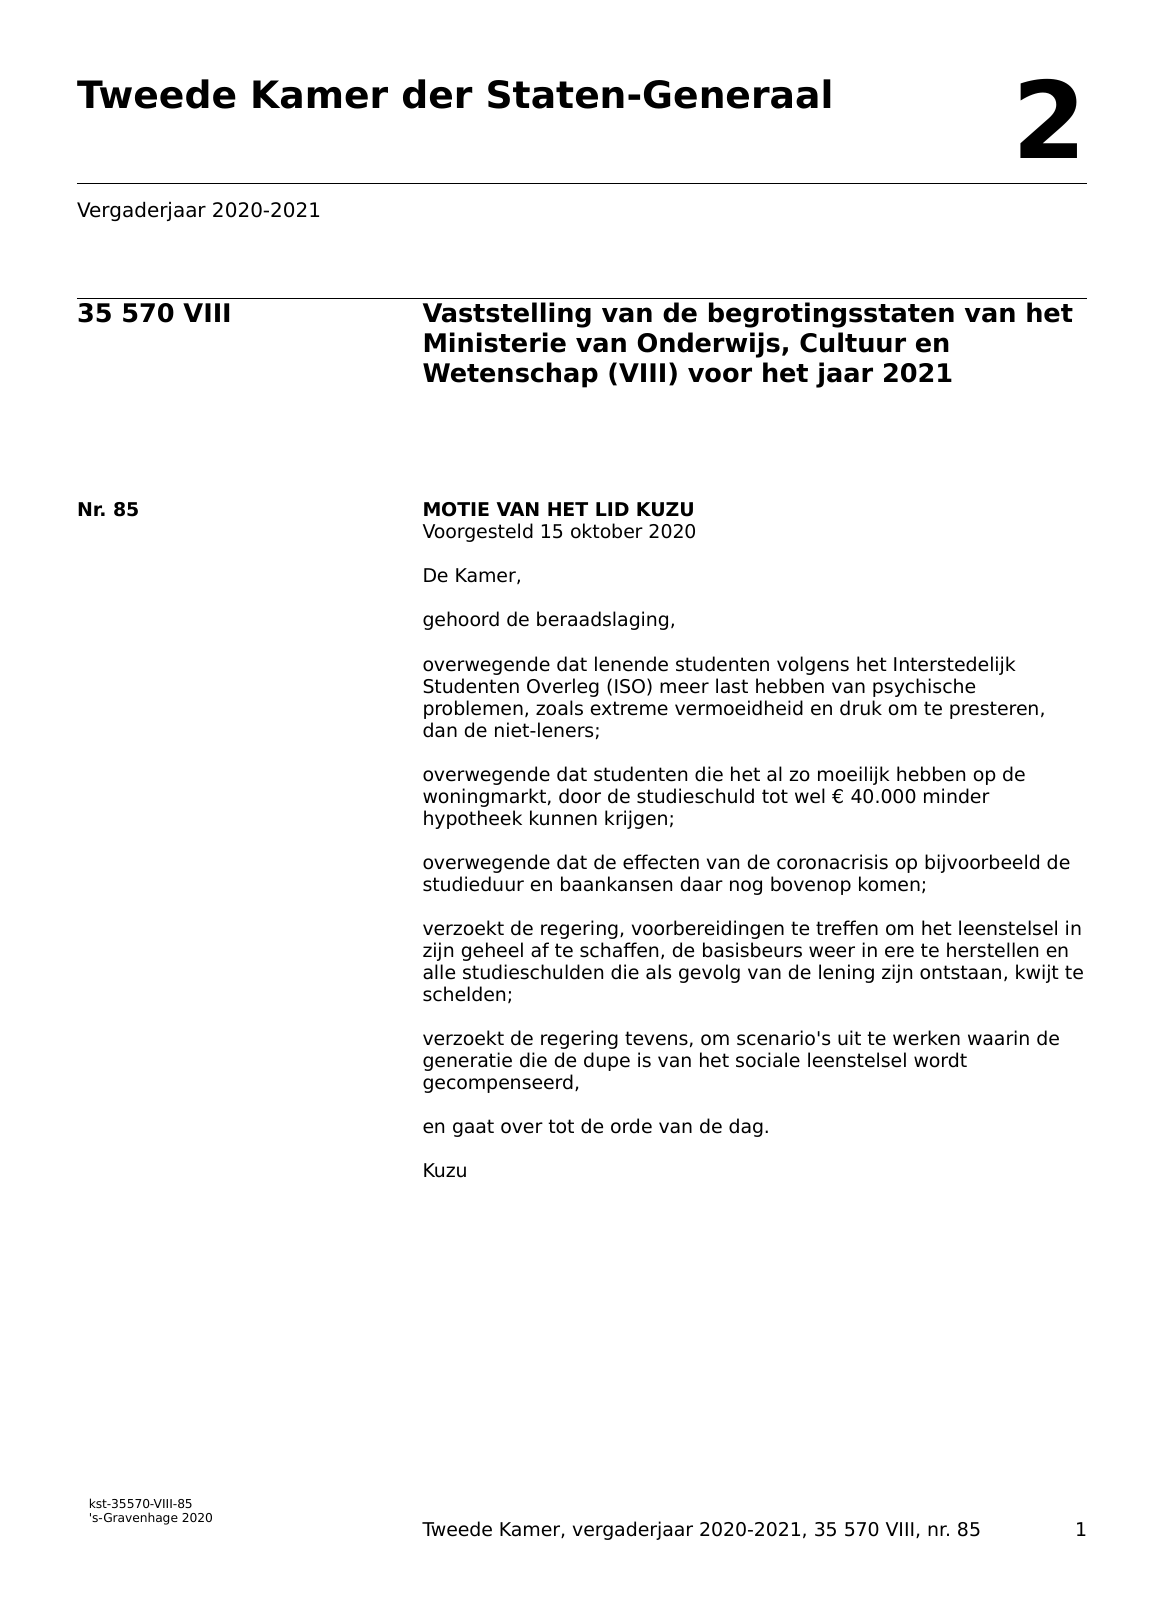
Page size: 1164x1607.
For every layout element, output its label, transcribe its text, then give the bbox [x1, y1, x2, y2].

text overwegende dat de effecten van de coronacrisis op bijvoorbeeld de studieduur en baankansen daar nog bovenop komen; [422, 852, 1087, 896]
text en gaat over tot de orde van de dag. [422, 1116, 1087, 1138]
text De Kamer, [422, 565, 1087, 587]
table_cell Vergaderjaar 2020-2021 [77, 184, 1087, 298]
table_header Tweede Kamer der Staten-Generaal [77, 59, 886, 183]
text 's-Gravenhage 2020 [88, 1511, 323, 1525]
text gehoord de beraadslaging, [422, 609, 1087, 631]
text kst-35570-VIII-85 [88, 1497, 323, 1511]
table_header 2 [886, 59, 1087, 183]
text overwegende dat lenende studenten volgens het Interstedelijk Studenten Overleg (ISO) meer last hebben van psychische problemen, zoals extreme vermoeidheid en druk om te presteren, dan de niet-leners; [422, 653, 1087, 741]
text Kuzu [422, 1160, 1087, 1182]
subtitle Nr. 85 MOTIE VAN HET LID KUZU [77, 499, 1087, 521]
text overwegende dat studenten die het al zo moeilijk hebben op de woningmarkt, door de studieschuld tot wel € 40.000 minder hypotheek kunnen krijgen; [422, 764, 1087, 829]
text verzoekt de regering, voorbereidingen te treffen om het leenstelsel in zijn geheel af te schaffen, de basisbeurs weer in ere te herstellen en alle studieschulden die als gevolg van de lening zijn ontstaan, kwijt te schelden; [422, 918, 1087, 1006]
text Voorgesteld 15 oktober 2020 [422, 521, 1087, 543]
subtitle 35 570 VIII Vaststelling van de begrotingsstaten van het Ministerie van Onderwijs, Cultuur en Wetenschap (VIII) voor het jaar 2021 [77, 299, 1087, 388]
text verzoekt de regering tevens, om scenario's uit te werken waarin de generatie die de dupe is van het sociale leenstelsel wordt gecompenseerd, [422, 1028, 1087, 1094]
